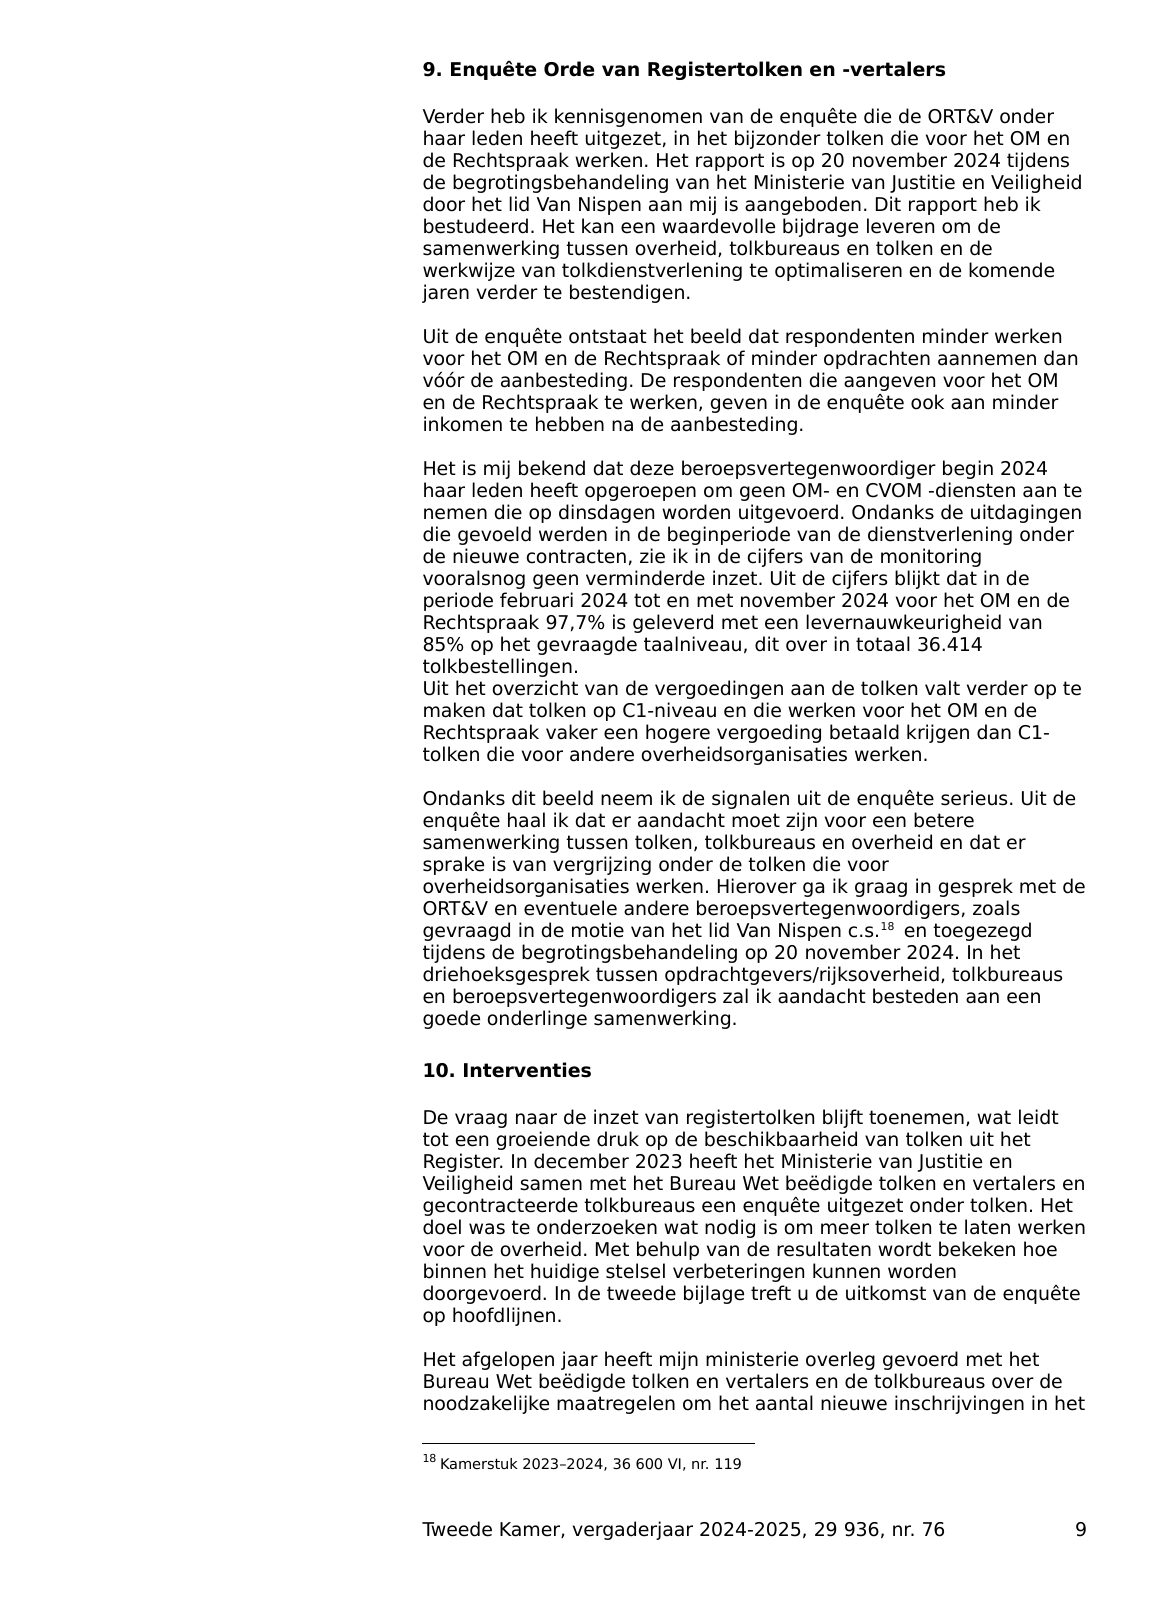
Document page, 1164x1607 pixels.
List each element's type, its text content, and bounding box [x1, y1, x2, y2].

text De vraag naar de inzet van registertolken blijft toenemen, wat leidt tot een groeiende druk op de beschikbaarheid van tolken uit het Register. In december 2023 heeft het Ministerie van Justitie en Veiligheid samen met het Bureau Wet beëdigde tolken en vertalers en gecontracteerde tolkbureaus een enquête uitgezet onder tolken. Het doel was te onderzoeken wat nodig is om meer tolken te laten werken voor de overheid. Met behulp van de resultaten wordt bekeken hoe binnen het huidige stelsel verbeteringen kunnen worden doorgevoerd. In de tweede bijlage treft u de uitkomst van de enquête op hoofdlijnen. [422, 1107, 1087, 1327]
text Uit het overzicht van de vergoedingen aan de tolken valt verder op te maken dat tolken op C1-niveau en die werken voor het OM en de Rechtspraak vaker een hogere vergoeding betaald krijgen dan C1-tolken die voor andere overheidsorganisaties werken. [422, 678, 1087, 766]
text Het afgelopen jaar heeft mijn ministerie overleg gevoerd met het Bureau Wet beëdigde tolken en vertalers en de tolkbureaus over de noodzakelijke maatregelen om het aantal nieuwe inschrijvingen in het [422, 1349, 1087, 1415]
text Uit de enquête ontstaat het beeld dat respondenten minder werken voor het OM en de Rechtspraak of minder opdrachten aannemen dan vóór de aanbesteding. De respondenten die aangeven voor het OM en de Rechtspraak te werken, geven in de enquête ook aan minder inkomen te hebben na de aanbesteding. [422, 326, 1087, 436]
text Verder heb ik kennisgenomen van de enquête die de ORT&V onder haar leden heeft uitgezet, in het bijzonder tolken die voor het OM en de Rechtspraak werken. Het rapport is op 20 november 2024 tijdens de begrotingsbehandeling van het Ministerie van Justitie en Veiligheid door het lid Van Nispen aan mij is aangeboden. Dit rapport heb ik bestudeerd. Het kan een waardevolle bijdrage leveren om de samenwerking tussen overheid, tolkbureaus en tolken en de werkwijze van tolkdienstverlening te optimaliseren en de komende jaren verder te bestendigen. [422, 106, 1087, 304]
subtitle 9. Enquête Orde van Registertolken en -vertalers [422, 59, 1087, 81]
text Het is mij bekend dat deze beroepsvertegenwoordiger begin 2024 haar leden heeft opgeroepen om geen OM- en CVOM -diensten aan te nemen die op dinsdagen worden uitgevoerd. Ondanks de uitdagingen die gevoeld werden in de beginperiode van de dienstverlening onder de nieuwe contracten, zie ik in de cijfers van de monitoring vooralsnog geen verminderde inzet. Uit de cijfers blijkt dat in de periode februari 2024 tot en met november 2024 voor het OM en de Rechtspraak 97,7% is geleverd met een levernauwkeurigheid van 85% op het gevraagde taalniveau, dit over in totaal 36.414 tolkbestellingen. [422, 458, 1087, 678]
subtitle 10. Interventies [422, 1060, 1087, 1082]
text Kamerstuk 2023–2024, 36 600 VI, nr. 119 [422, 1452, 1087, 1474]
text Ondanks dit beeld neem ik de signalen uit de enquête serieus. Uit de enquête haal ik dat er aandacht moet zijn voor een betere samenwerking tussen tolken, tolkbureaus en overheid en dat er sprake is van vergrijzing onder de tolken die voor overheidsorganisaties werken. Hierover ga ik graag in gesprek met de ORT&V en eventuele andere beroepsvertegenwoordigers, zoals gevraagd in de motie van het lid Van Nispen c.s. en toegezegd tijdens de begrotingsbehandeling op 20 november 2024. In het driehoeksgesprek tussen opdrachtgevers/rijksoverheid, tolkbureaus en beroepsvertegenwoordigers zal ik aandacht besteden aan een goede onderlinge samenwerking. [422, 788, 1087, 1030]
